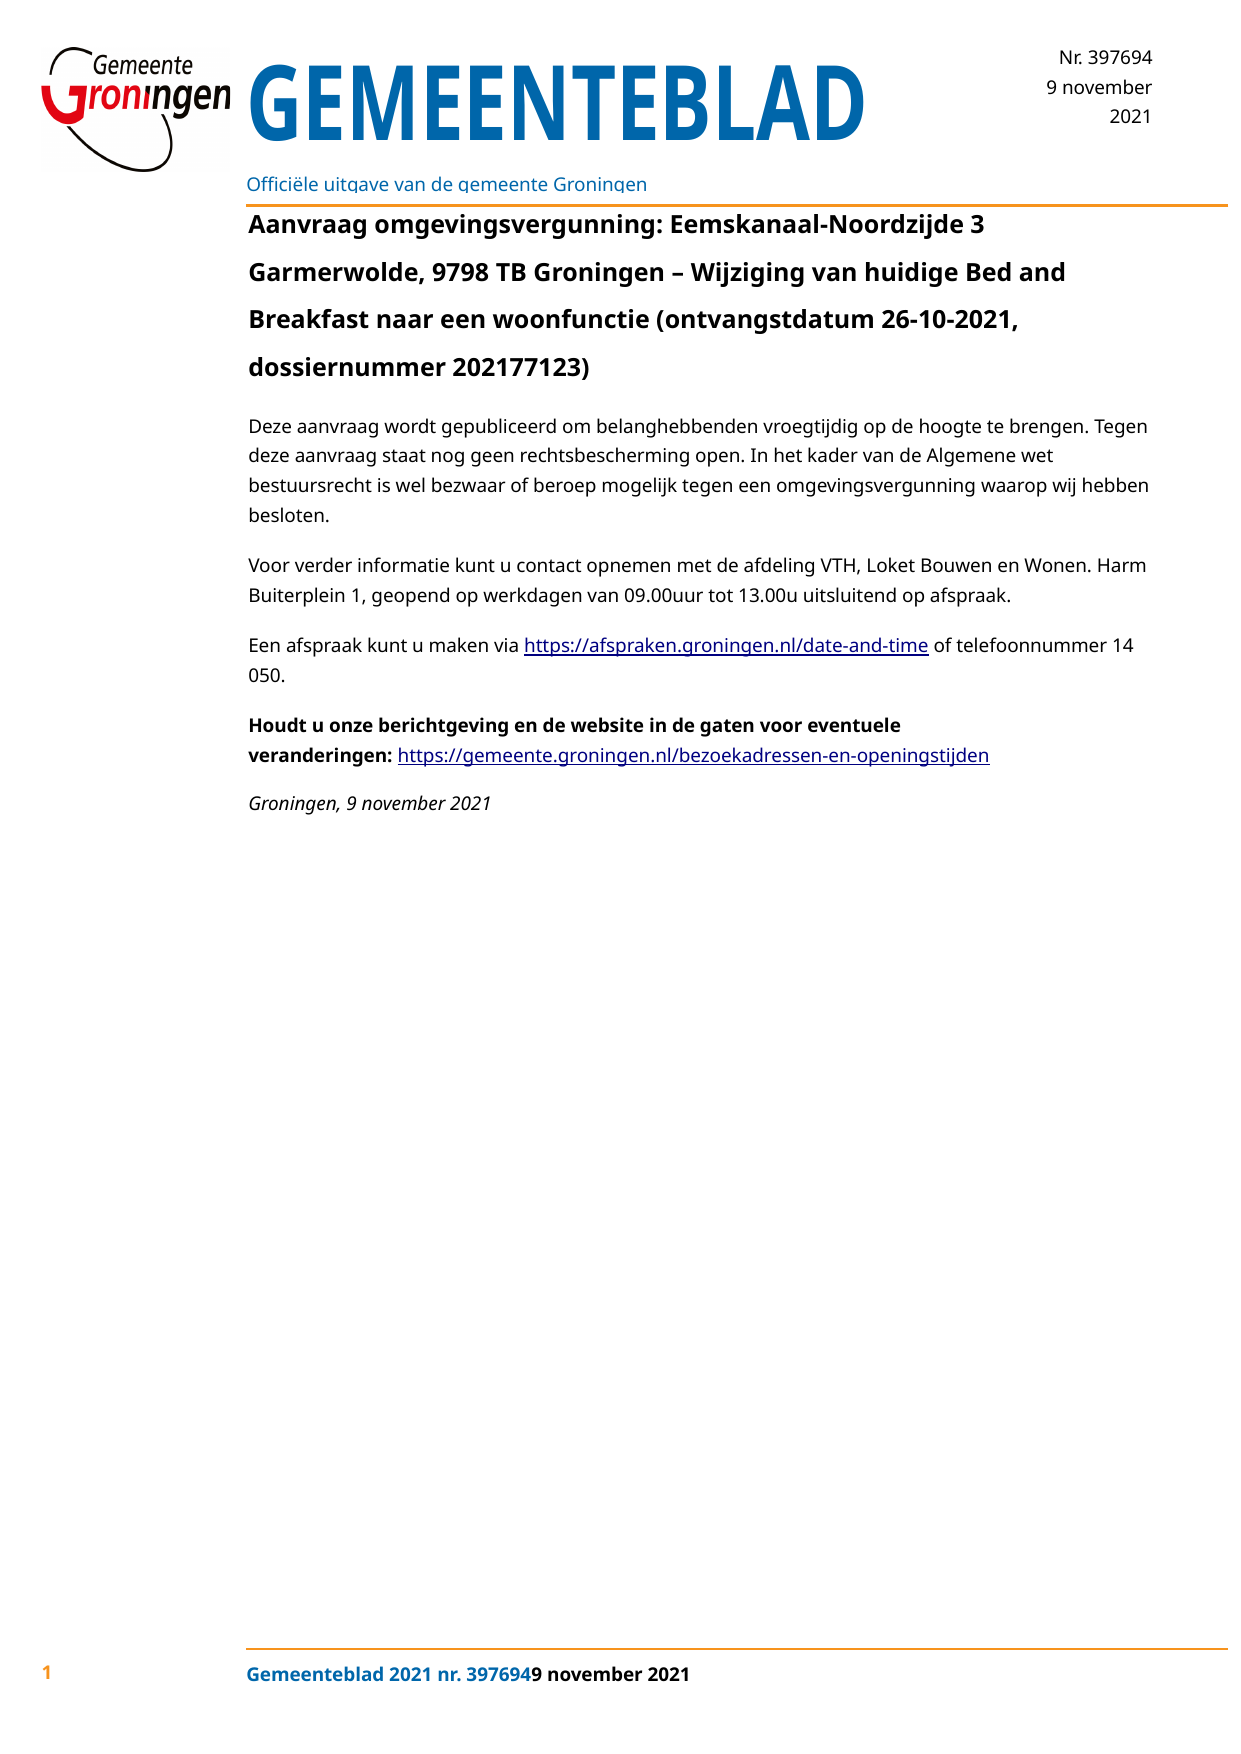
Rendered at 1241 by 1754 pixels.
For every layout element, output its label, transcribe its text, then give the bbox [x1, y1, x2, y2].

text Deze aanvraag wordt gepubliceerd om belanghebbenden vroegtijdig op de hoogte te brengen. Tegen deze aanvraag staat nog geen rechtsbescherming open. In het kader van de Algemene wet bestuursrecht is wel bezwaar of beroep mogelijk tegen een omgevingsvergunning waarop wij hebben besloten. [248, 413, 1152, 528]
text Voor verder informatie kunt u contact opnemen met de afdeling VTH, Loket Bouwen en Wonen. Harm Buiterplein 1, geopend op werkdagen van 09.00uur tot 13.00u uitsluitend op afspraak. [248, 552, 1152, 608]
text Houdt u onze berichtgeving en de website in de gaten voor eventuele veranderingen: https://gemeente.groningen.nl/bezoekadressen-en-openingstijden [248, 712, 1152, 768]
picture [41, 47, 231, 172]
text Aanvraag omgevingsvergunning: Eemskanaal-Noordzijde 3 Garmerwolde, 9798 TB Groningen – Wijziging van huidige Bed and Breakfast naar een woonfunctie (ontvangstdatum 26-10-2021, dossiernummer 202177123) [248, 207, 1152, 384]
text Een afspraak kunt u maken via https://afspraken.groningen.nl/date-and-time of telefoonnummer 14 050. [248, 632, 1152, 688]
text Groningen, 9 november 2021 [248, 790, 1152, 815]
